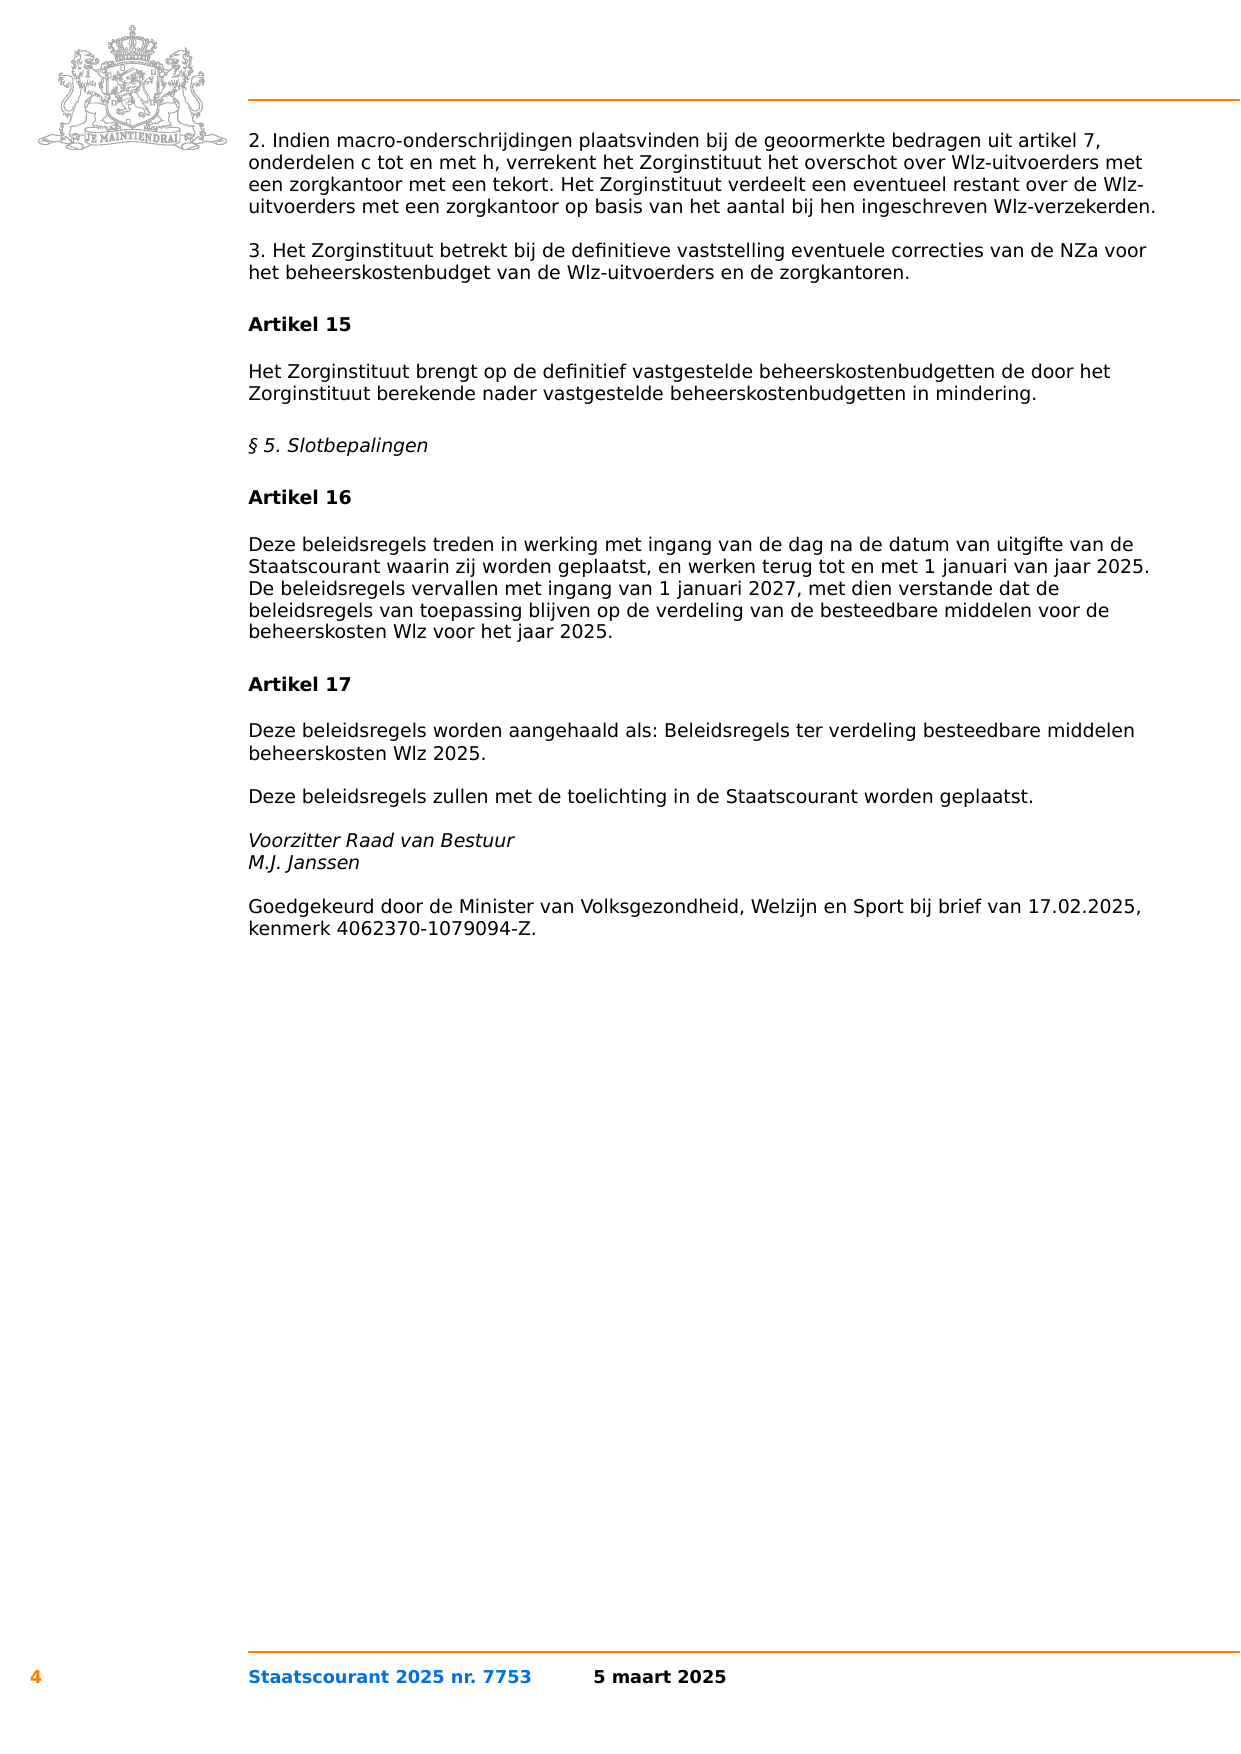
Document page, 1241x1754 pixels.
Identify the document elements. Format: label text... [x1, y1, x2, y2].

subtitle Artikel 16 [248, 487, 1163, 508]
text Deze beleidsregels treden in werking met ingang van de dag na de datum van uitgifte van de Staatscourant waarin zij worden geplaatst, en werken terug tot en met 1 januari van jaar 2025. De beleidsregels vervallen met ingang van 1 januari 2027, met dien verstande dat de beleidsregels van toepassing blijven op de verdeling van de besteedbare middelen voor de beheerskosten Wlz voor het jaar 2025. [248, 533, 1163, 643]
subtitle Artikel 15 [248, 314, 1163, 336]
text Deze beleidsregels worden aangehaald als: Beleidsregels ter verdeling besteedbare middelen beheerskosten Wlz 2025. [248, 720, 1163, 764]
text Goedgekeurd door de Minister van Volksgezondheid, Welzijn en Sport bij brief van 17.02.2025, kenmerk 4062370-1079094-Z. [248, 896, 1163, 940]
text Voorzitter Raad van Bestuur M.J. Janssen [248, 830, 1163, 874]
text 3. Het Zorginstituut betrekt bij de definitieve vaststelling eventuele correcties van de NZa voor het beheerskostenbudget van de Wlz-uitvoerders en de zorgkantoren. [248, 240, 1163, 284]
subtitle Artikel 17 [248, 673, 1163, 695]
text 2. Indien macro-onderschrijdingen plaatsvinden bij de geoormerkte bedragen uit artikel 7, onderdelen c tot en met h, verrekent het Zorginstituut het overschot over Wlz-uitvoerders met een zorgkantoor met een tekort. Het Zorginstituut verdeelt een eventueel restant over de Wlz-uitvoerders met een zorgkantoor op basis van het aantal bij hen ingeschreven Wlz-verzekerden. [248, 130, 1163, 218]
text Het Zorginstituut brengt op de definitief vastgestelde beheerskostenbudgetten de door het Zorginstituut berekende nader vastgestelde beheerskostenbudgetten in mindering. [248, 361, 1163, 404]
picture [38, 25, 227, 150]
subtitle § 5. Slotbepalingen [248, 434, 1163, 457]
text Deze beleidsregels zullen met de toelichting in de Staatscourant worden geplaatst. [248, 786, 1163, 808]
